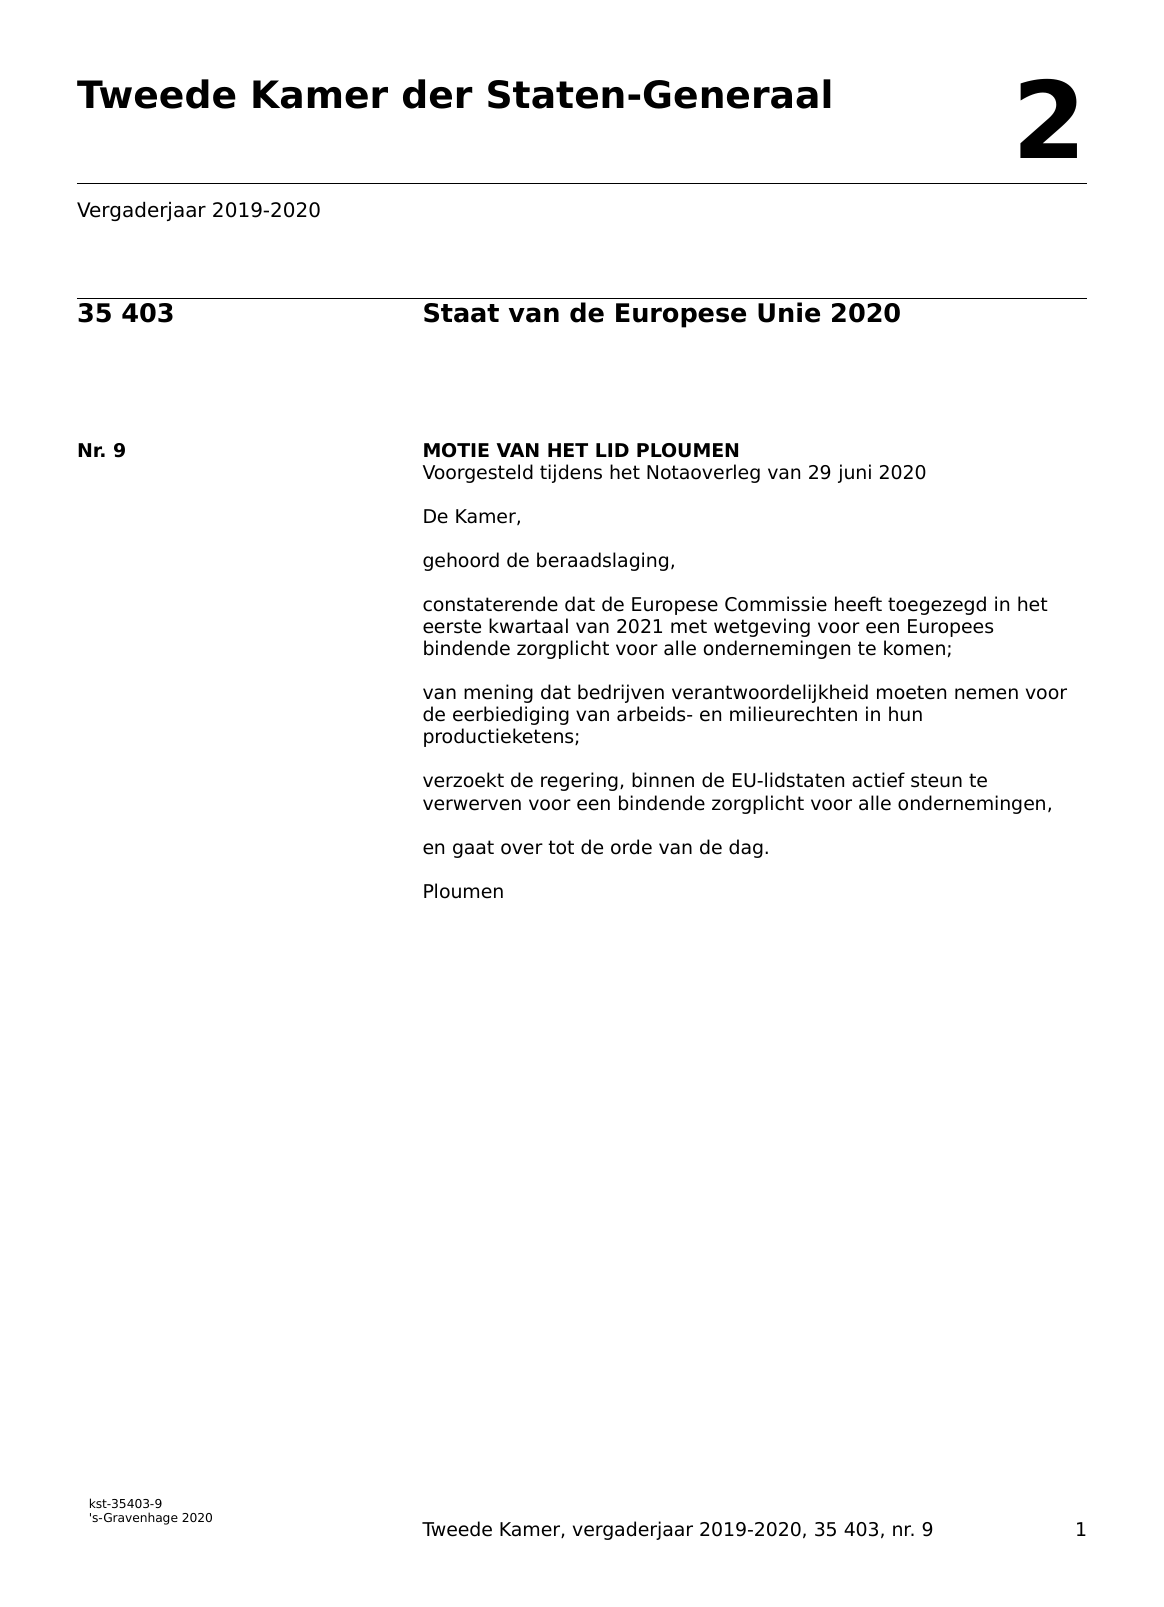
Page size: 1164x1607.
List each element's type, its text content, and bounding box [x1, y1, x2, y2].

text kst-35403-9 [88, 1497, 323, 1511]
text Voorgesteld tijdens het Notaoverleg van 29 juni 2020 [422, 462, 1087, 484]
table_cell Vergaderjaar 2019-2020 [77, 184, 1087, 298]
text Ploumen [422, 881, 1087, 903]
text en gaat over tot de orde van de dag. [422, 837, 1087, 858]
table_header 2 [886, 59, 1087, 183]
subtitle 35 403 Staat van de Europese Unie 2020 [77, 299, 1087, 329]
text constaterende dat de Europese Commissie heeft toegezegd in het eerste kwartaal van 2021 met wetgeving voor een Europees bindende zorgplicht voor alle ondernemingen te komen; [422, 594, 1087, 660]
subtitle Nr. 9 MOTIE VAN HET LID PLOUMEN [77, 440, 1087, 462]
text verzoekt de regering, binnen de EU-lidstaten actief steun te verwerven voor een bindende zorgplicht voor alle ondernemingen, [422, 770, 1087, 814]
text van mening dat bedrijven verantwoordelijkheid moeten nemen voor de eerbiediging van arbeids- en milieurechten in hun productieketens; [422, 682, 1087, 748]
table_header Tweede Kamer der Staten-Generaal [77, 59, 886, 183]
text De Kamer, [422, 506, 1087, 528]
text gehoord de beraadslaging, [422, 550, 1087, 572]
text 's-Gravenhage 2020 [88, 1511, 323, 1525]
